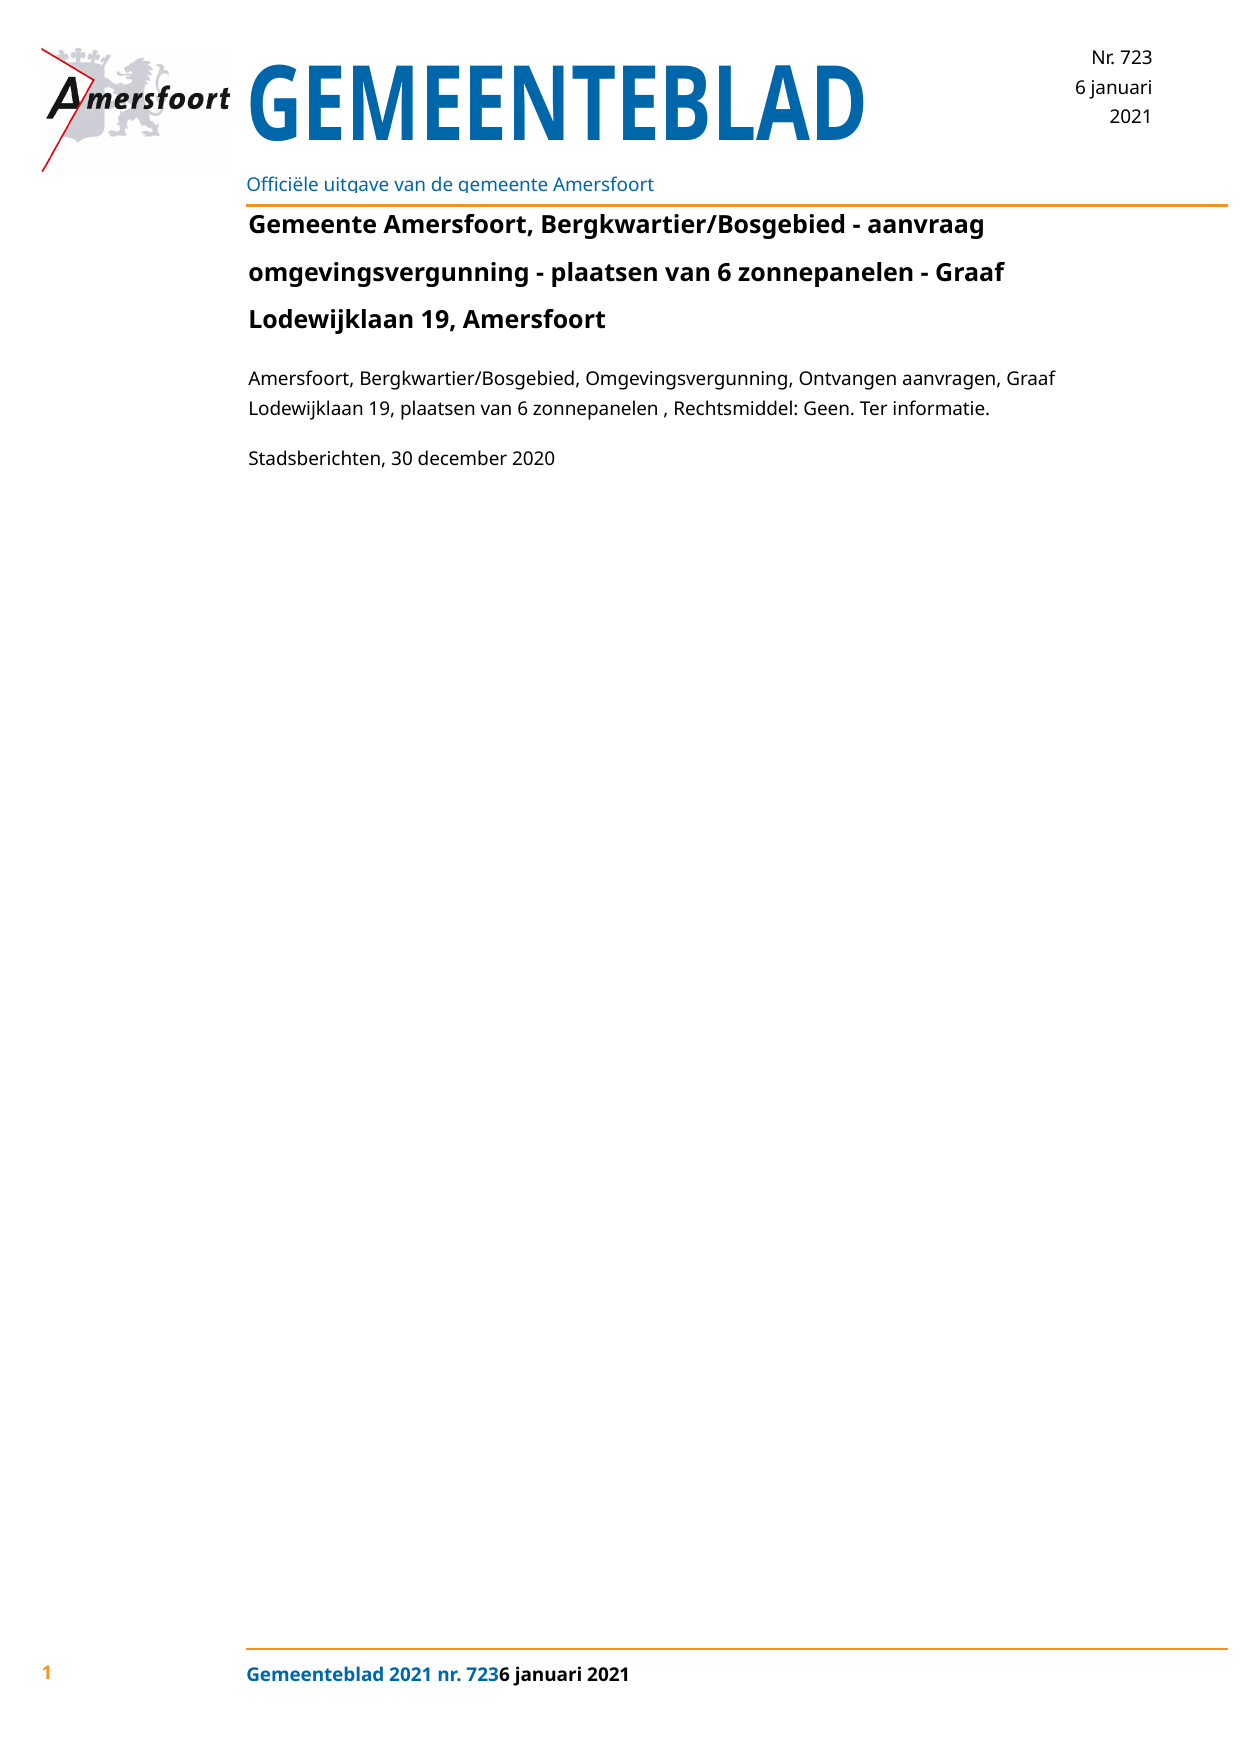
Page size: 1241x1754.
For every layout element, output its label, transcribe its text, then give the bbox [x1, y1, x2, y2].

picture [41, 47, 231, 172]
text Amersfoort, Bergkwartier/Bosgebied, Omgevingsvergunning, Ontvangen aanvragen, Graaf Lodewijklaan 19, plaatsen van 6 zonnepanelen , Rechtsmiddel: Geen. Ter informatie. [248, 366, 1152, 421]
text Stadsberichten, 30 december 2020 [248, 446, 1152, 471]
text Gemeente Amersfoort, Bergkwartier/Bosgebied - aanvraag omgevingsvergunning - plaatsen van 6 zonnepanelen - Graaf Lodewijklaan 19, Amersfoort [248, 207, 1152, 336]
